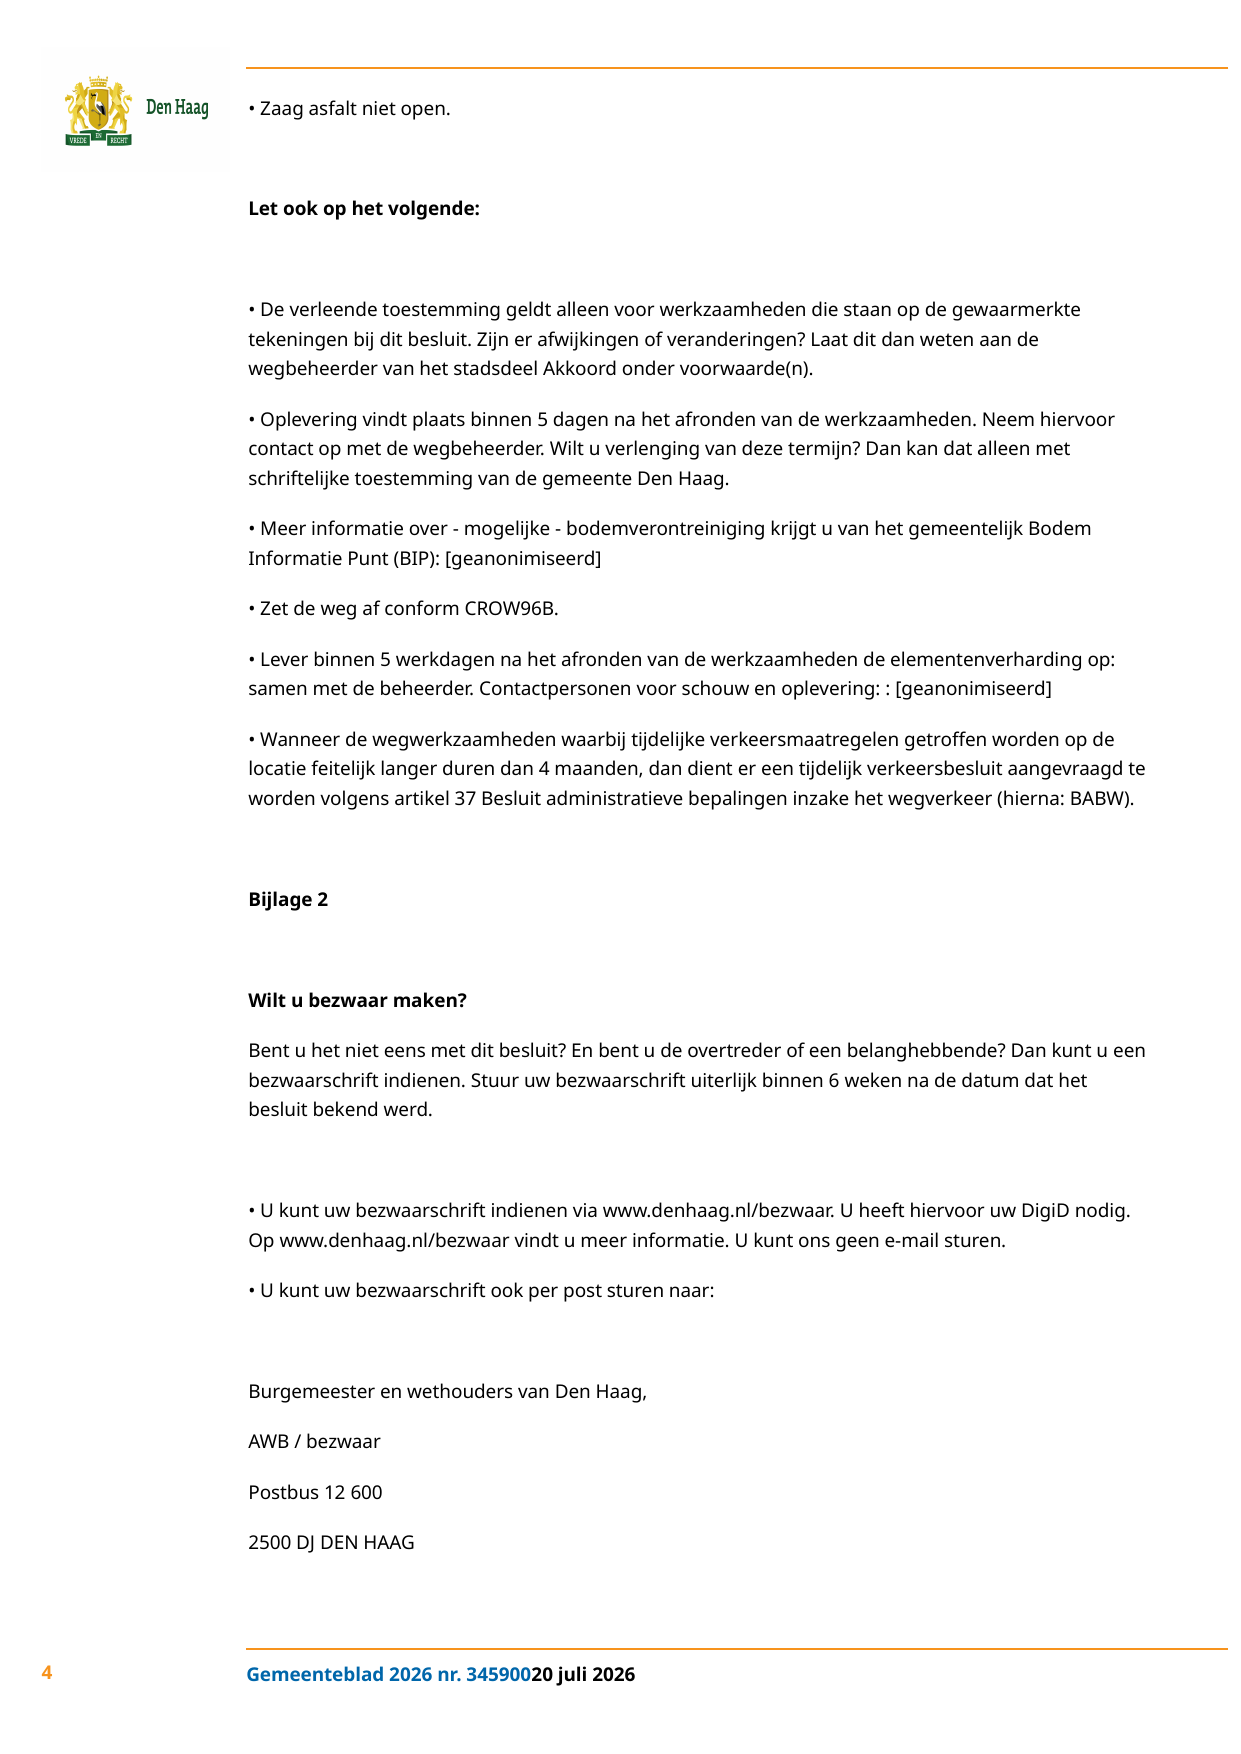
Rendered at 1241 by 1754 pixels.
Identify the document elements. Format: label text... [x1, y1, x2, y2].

text • U kunt uw bezwaarschrift ook per post sturen naar: [248, 1277, 1152, 1303]
picture [41, 47, 231, 172]
text Bijlage 2 [248, 886, 1152, 912]
text • Meer informatie over - mogelijke - bodemverontreiniging krijgt u van het gemeentelijk Bodem Informatie Punt (BIP): [geanonimiseerd] [248, 516, 1152, 571]
text Wilt u bezwaar maken? [248, 987, 1152, 1013]
text • Wanneer de wegwerkzaamheden waarbij tijdelijke verkeersmaatregelen getroffen worden op de locatie feitelijk langer duren dan 4 maanden, dan dient er een tijdelijk verkeersbesluit aangevraagd te worden volgens artikel 37 Besluit administratieve bepalingen inzake het wegverkeer (hierna: BABW). [248, 726, 1152, 811]
text 2500 DJ DEN HAAG [248, 1529, 1152, 1555]
text Burgemeester en wethouders van Den Haag, [248, 1378, 1152, 1404]
text Postbus 12 600 [248, 1479, 1152, 1505]
text Let ook op het volgende: [248, 196, 1152, 221]
text • Oplevering vindt plaats binnen 5 dagen na het afronden van de werkzaamheden. Neem hiervoor contact op met de wegbeheerder. Wilt u verlenging van deze termijn? Dan kan dat alleen met schriftelijke toestemming van de gemeente Den Haag. [248, 406, 1152, 491]
text AWB / bezwaar [248, 1428, 1152, 1454]
text • De verleende toestemming geldt alleen voor werkzaamheden die staan op de gewaarmerkte tekeningen bij dit besluit. Zijn er afwijkingen of veranderingen? Laat dit dan weten aan de wegbeheerder van het stadsdeel Akkoord onder voorwaarde(n). [248, 296, 1152, 381]
text • U kunt uw bezwaarschrift indienen via www.denhaag.nl/bezwaar. U heeft hiervoor uw DigiD nodig. Op www.denhaag.nl/bezwaar vindt u meer informatie. U kunt ons geen e-mail sturen. [248, 1197, 1152, 1253]
text • Lever binnen 5 werkdagen na het afronden van de werkzaamheden de elementenverharding op: samen met de beheerder. Contactpersonen voor schouw en oplevering: : [geanonimiseerd] [248, 646, 1152, 701]
text Bent u het niet eens met dit besluit? En bent u de overtreder of een belanghebbende? Dan kunt u een bezwaarschrift indienen. Stuur uw bezwaarschrift uiterlijk binnen 6 weken na de datum dat het besluit bekend werd. [248, 1037, 1152, 1122]
text • Zet de weg af conform CROW96B. [248, 596, 1152, 621]
text • Zaag asfalt niet open. [248, 95, 1152, 121]
